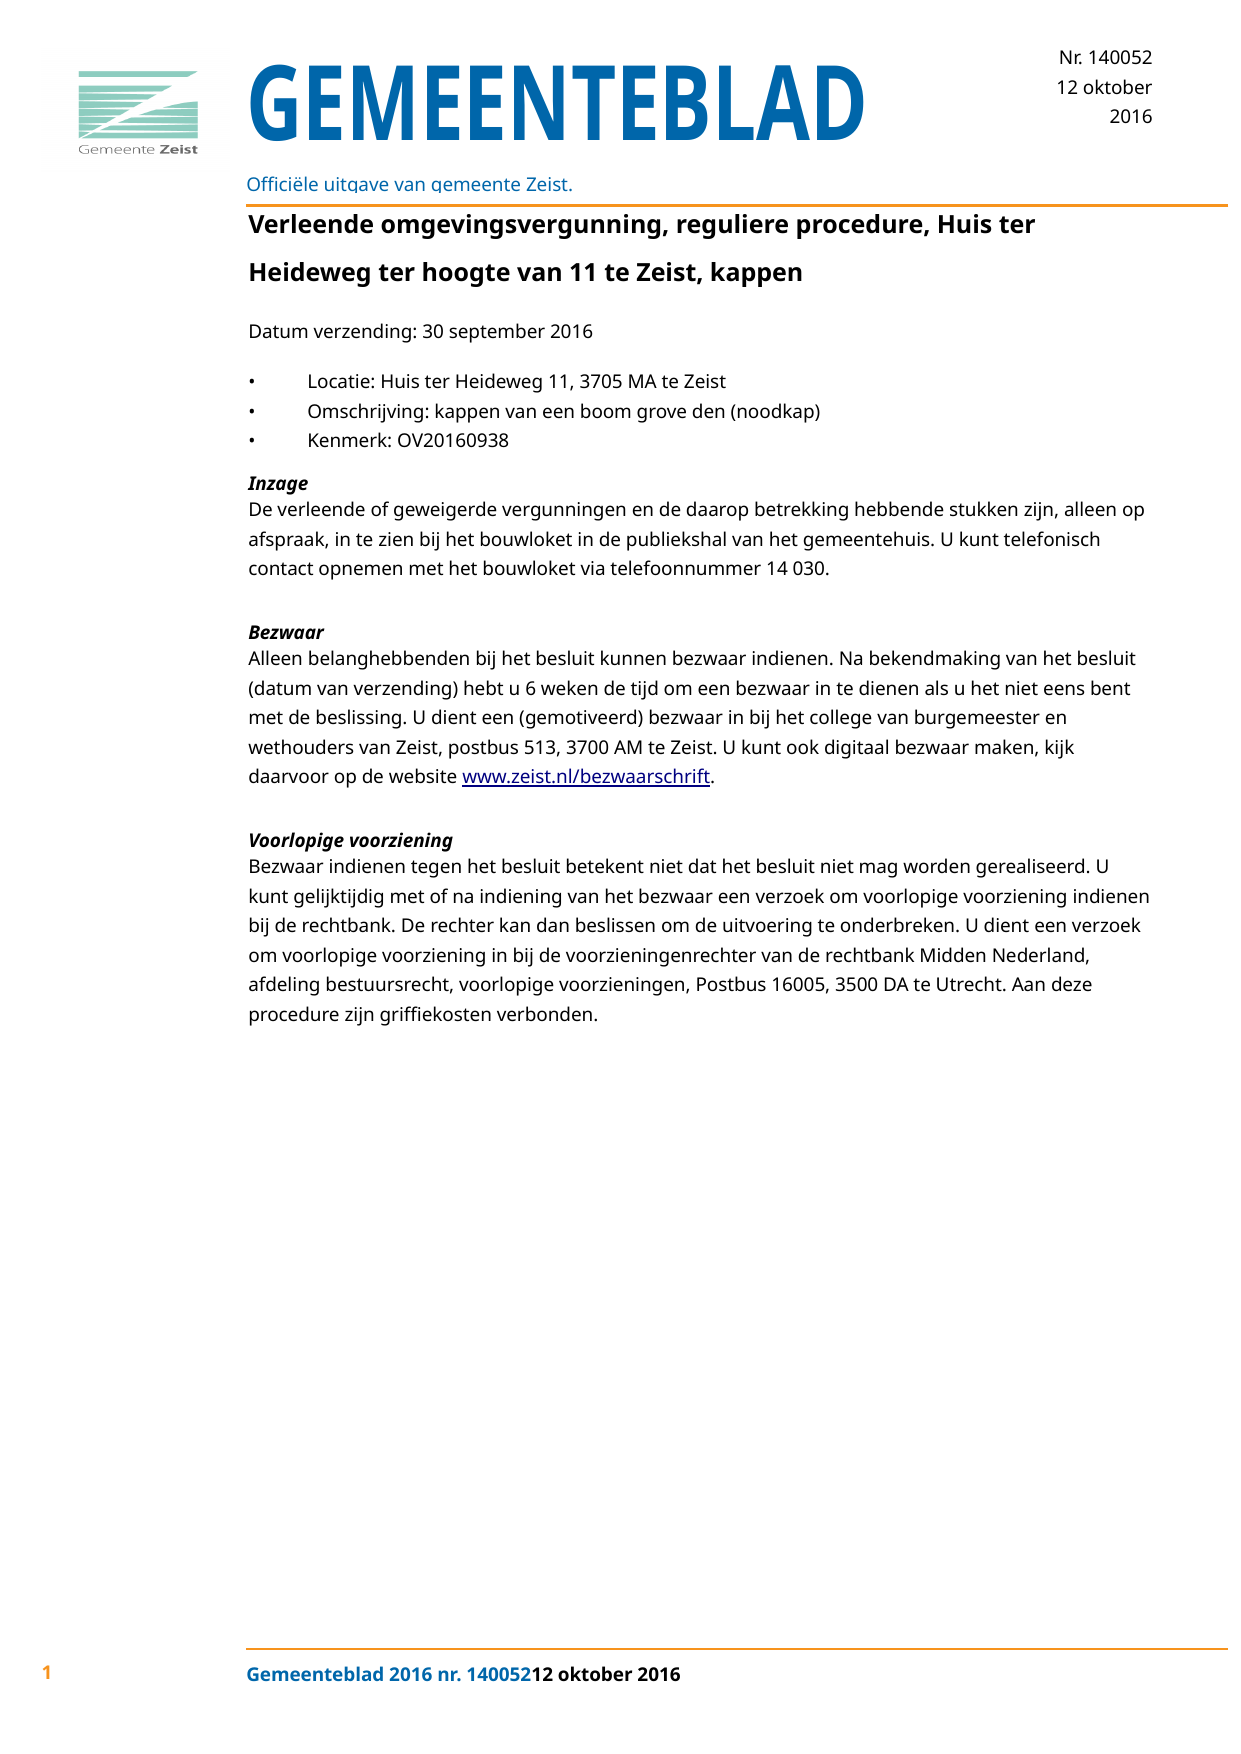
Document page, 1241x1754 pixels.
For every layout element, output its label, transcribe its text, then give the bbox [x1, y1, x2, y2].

text De verleende of geweigerde vergunningen en de daarop betrekking hebbende stukken zijn, alleen op afspraak, in te zien bij het bouwloket in de publiekshal van het gemeentehuis. U kunt telefonisch contact opnemen met het bouwloket via telefoonnummer 14 030. [248, 496, 1152, 581]
picture [41, 47, 231, 172]
text Bezwaar indienen tegen het besluit betekent niet dat het besluit niet mag worden gerealiseerd. U kunt gelijktijdig met of na indiening van het bezwaar een verzoek om voorlopige voorziening indienen bij de rechtbank. De rechter kan dan beslissen om de uitvoering te onderbreken. U dient een verzoek om voorlopige voorziening in bij de voorzieningenrechter van de rechtbank Midden Nederland, afdeling bestuursrecht, voorlopige voorzieningen, Postbus 16005, 3500 DA te Utrecht. Aan deze procedure zijn griffiekosten verbonden. [248, 853, 1152, 1027]
text Verleende omgevingsvergunning, reguliere procedure, Huis ter Heideweg ter hoogte van 11 te Zeist, kappen [248, 207, 1152, 288]
text Alleen belanghebbenden bij het besluit kunnen bezwaar indienen. Na bekendmaking van het besluit (datum van verzending) hebt u 6 weken de tijd om een bezwaar in te dienen als u het niet eens bent met de beslissing. U dient een (gemotiveerd) bezwaar in bij het college van burgemeester en wethouders van Zeist, postbus 513, 3700 AM te Zeist. U kunt ook digitaal bezwaar maken, kijk daarvoor op de website www.zeist.nl/bezwaarschrift. [248, 645, 1152, 789]
text Voorlopige voorziening [248, 827, 1152, 853]
text Inzage [248, 471, 1152, 496]
text Datum verzending: 30 september 2016 [248, 318, 1152, 344]
text Bezwaar [248, 619, 1152, 645]
list Kenmerk: OV20160938 [248, 427, 1152, 453]
list Locatie: Huis ter Heideweg 11, 3705 MA te Zeist [248, 368, 1152, 394]
list Omschrijving: kappen van een boom grove den (noodkap) [248, 398, 1152, 424]
